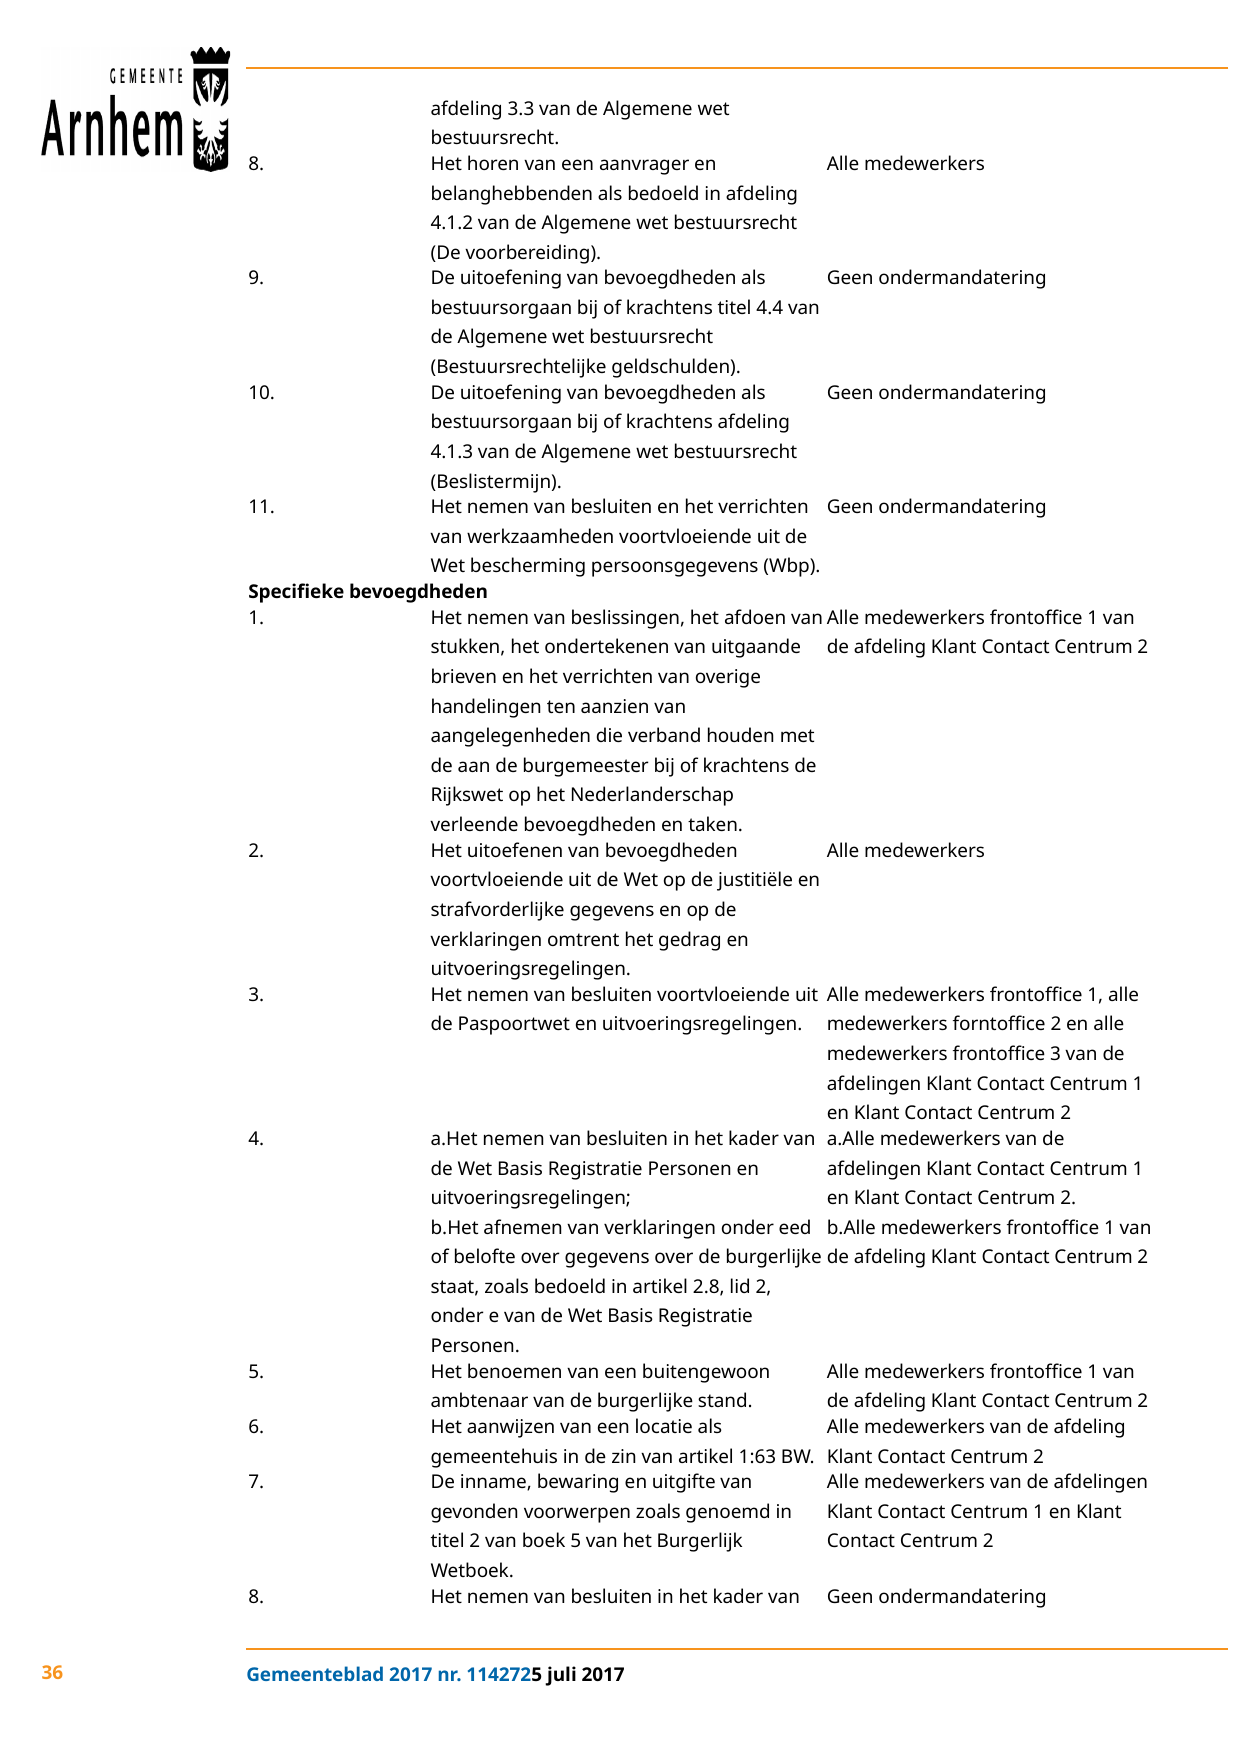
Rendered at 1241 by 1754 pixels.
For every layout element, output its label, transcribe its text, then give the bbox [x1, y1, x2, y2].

table_cell De uitoefening van bevoegdheden als bestuursorgaan bij of krachtens afdeling 4.1.3 van de Algemene wet bestuursrecht (Beslistermijn). [430, 379, 827, 493]
table_cell Het nemen van besluiten in het kader van [430, 1583, 827, 1609]
table_cell Het benoemen van een buitengewoon ambtenaar van de burgerlijke stand. [430, 1358, 827, 1413]
table_cell a.Alle medewerkers van de afdelingen Klant Contact Centrum 1 en Klant Contact Centrum 2. b.Alle medewerkers frontoffice 1 van de afdeling Klant Contact Centrum 2 [827, 1125, 1152, 1358]
table_cell a.Het nemen van besluiten in het kader van de Wet Basis Registratie Personen en uitvoeringsregelingen; b.Het afnemen van verklaringen onder eed of belofte over gegevens over de burgerlijke staat, zoals bedoeld in artikel 2.8, lid 2, onder e van de Wet Basis Registratie Personen. [430, 1125, 827, 1358]
table_cell Alle medewerkers frontoffice 1 van de afdeling Klant Contact Centrum 2 [827, 604, 1152, 837]
table_cell Geen ondermandatering [827, 379, 1152, 493]
picture [41, 47, 231, 172]
table_cell 2. [248, 837, 430, 981]
table_cell afdeling 3.3 van de Algemene wet bestuursrecht. [430, 95, 827, 150]
table_cell 8. [248, 150, 430, 264]
table_cell 9. [248, 265, 430, 379]
table_cell [827, 95, 1152, 150]
table_cell Het aanwijzen van een locatie als gemeentehuis in de zin van artikel 1:63 BW. [430, 1413, 827, 1468]
table_cell De uitoefening van bevoegdheden als bestuursorgaan bij of krachtens titel 4.4 van de Algemene wet bestuursrecht (Bestuursrechtelijke geldschulden). [430, 265, 827, 379]
table_cell Alle medewerkers van de afdeling Klant Contact Centrum 2 [827, 1413, 1152, 1468]
table_cell Het uitoefenen van bevoegdheden voortvloeiende uit de Wet op de justitiële en strafvorderlijke gegevens en op de verklaringen omtrent het gedrag en uitvoeringsregelingen. [430, 837, 827, 981]
table_cell Het nemen van besluiten voortvloeiende uit de Paspoortwet en uitvoeringsregelingen. [430, 981, 827, 1125]
table_cell Specifieke bevoegdheden [248, 579, 1152, 604]
table_cell Alle medewerkers frontoffice 1 van de afdeling Klant Contact Centrum 2 [827, 1358, 1152, 1413]
table_cell Geen ondermandatering [827, 1583, 1152, 1609]
table_cell 6. [248, 1413, 430, 1468]
table_cell 5. [248, 1358, 430, 1413]
table_cell Alle medewerkers frontoffice 1, alle medewerkers forntoffice 2 en alle medewerkers frontoffice 3 van de afdelingen Klant Contact Centrum 1 en Klant Contact Centrum 2 [827, 981, 1152, 1125]
table_cell Alle medewerkers van de afdelingen Klant Contact Centrum 1 en Klant Contact Centrum 2 [827, 1469, 1152, 1583]
table_cell 7. [248, 1469, 430, 1583]
table_cell De inname, bewaring en uitgifte van gevonden voorwerpen zoals genoemd in titel 2 van boek 5 van het Burgerlijk Wetboek. [430, 1469, 827, 1583]
table_cell 3. [248, 981, 430, 1125]
table_cell 1. [248, 604, 430, 837]
table_cell Alle medewerkers [827, 150, 1152, 264]
table_cell 11. [248, 494, 430, 578]
table_cell 4. [248, 1125, 430, 1358]
table_cell Alle medewerkers [827, 837, 1152, 981]
table_cell 10. [248, 379, 430, 493]
table_cell 8. [248, 1583, 430, 1609]
table_cell [248, 95, 430, 150]
table_cell Geen ondermandatering [827, 265, 1152, 379]
table_cell Het nemen van beslissingen, het afdoen van stukken, het ondertekenen van uitgaande brieven en het verrichten van overige handelingen ten aanzien van aangelegenheden die verband houden met de aan de burgemeester bij of krachtens de Rijkswet op het Nederlanderschap verleende bevoegdheden en taken. [430, 604, 827, 837]
table_cell Het nemen van besluiten en het verrichten van werkzaamheden voortvloeiende uit de Wet bescherming persoonsgegevens (Wbp). [430, 494, 827, 578]
table_cell Geen ondermandatering [827, 494, 1152, 578]
table_cell Het horen van een aanvrager en belanghebbenden als bedoeld in afdeling 4.1.2 van de Algemene wet bestuursrecht (De voorbereiding). [430, 150, 827, 264]
